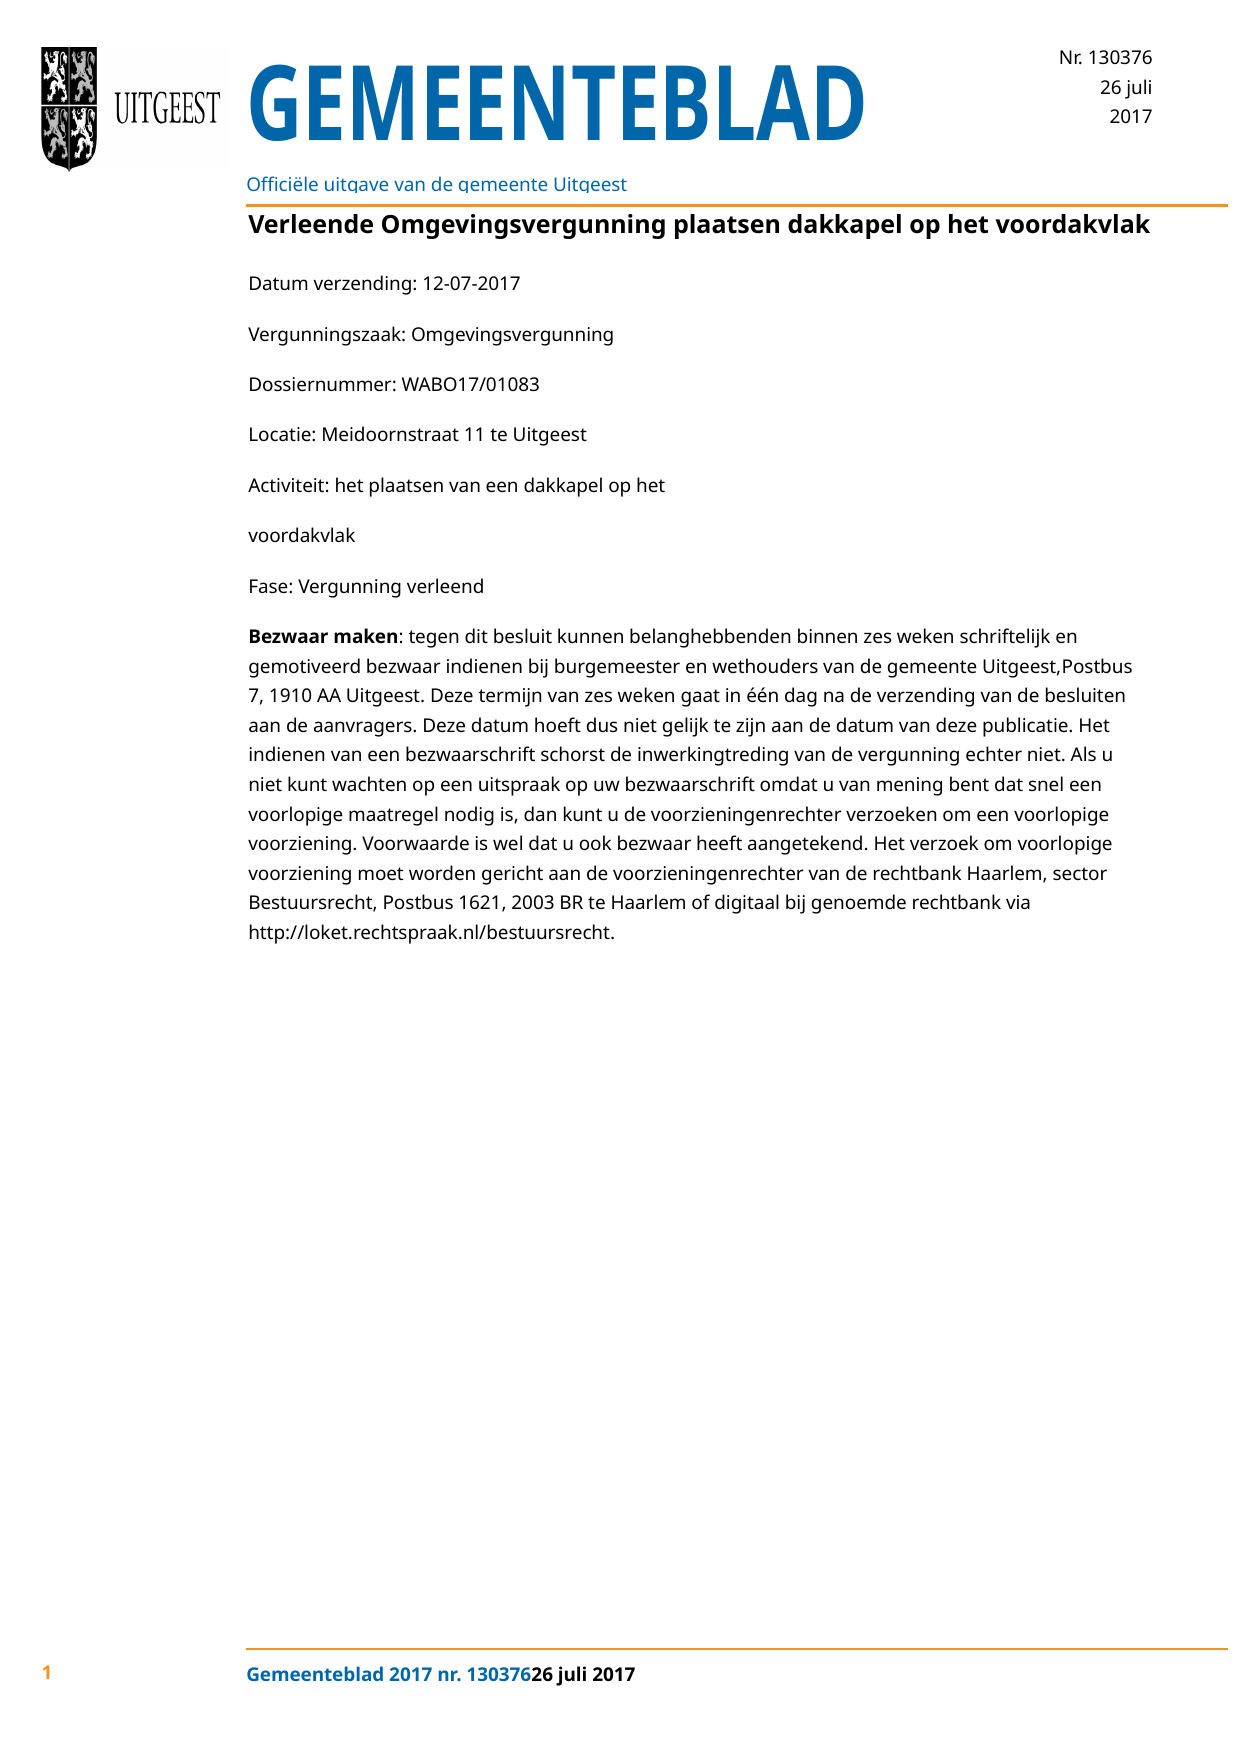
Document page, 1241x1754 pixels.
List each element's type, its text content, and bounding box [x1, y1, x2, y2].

text Locatie: Meidoornstraat 11 te Uitgeest [248, 422, 1152, 447]
text Dossiernummer: WABO17/01083 [248, 371, 1152, 397]
picture [41, 47, 231, 172]
text Datum verzending: 12-07-2017 [248, 270, 1152, 296]
text Bezwaar maken: tegen dit besluit kunnen belanghebbenden binnen zes weken schriftelijk en gemotiveerd bezwaar indienen bij burgemeester en wethouders van de gemeente Uitgeest,Postbus 7, 1910 AA Uitgeest. Deze termijn van zes weken gaat in één dag na de verzending van de besluiten aan de aanvragers. Deze datum hoeft dus niet gelijk te zijn aan de datum van deze publicatie. Het indienen van een bezwaarschrift schorst de inwerkingtreding van de vergunning echter niet. Als u niet kunt wachten op een uitspraak op uw bezwaarschrift omdat u van mening bent dat snel een voorlopige maatregel nodig is, dan kunt u de voorzieningenrechter verzoeken om een voorlopige voorziening. Voorwaarde is wel dat u ook bezwaar heeft aangetekend. Het verzoek om voorlopige voorziening moet worden gericht aan de voorzieningenrechter van de rechtbank Haarlem, sector Bestuursrecht, Postbus 1621, 2003 BR te Haarlem of digitaal bij genoemde rechtbank via http://loket.rechtspraak.nl/bestuursrecht. [248, 623, 1152, 945]
text Activiteit: het plaatsen van een dakkapel op het [248, 472, 1152, 498]
text Vergunningszaak: Omgevingsvergunning [248, 321, 1152, 346]
text Verleende Omgevingsvergunning plaatsen dakkapel op het voordakvlak [248, 207, 1152, 241]
text Fase: Vergunning verleend [248, 573, 1152, 598]
text voordakvlak [248, 522, 1152, 548]
